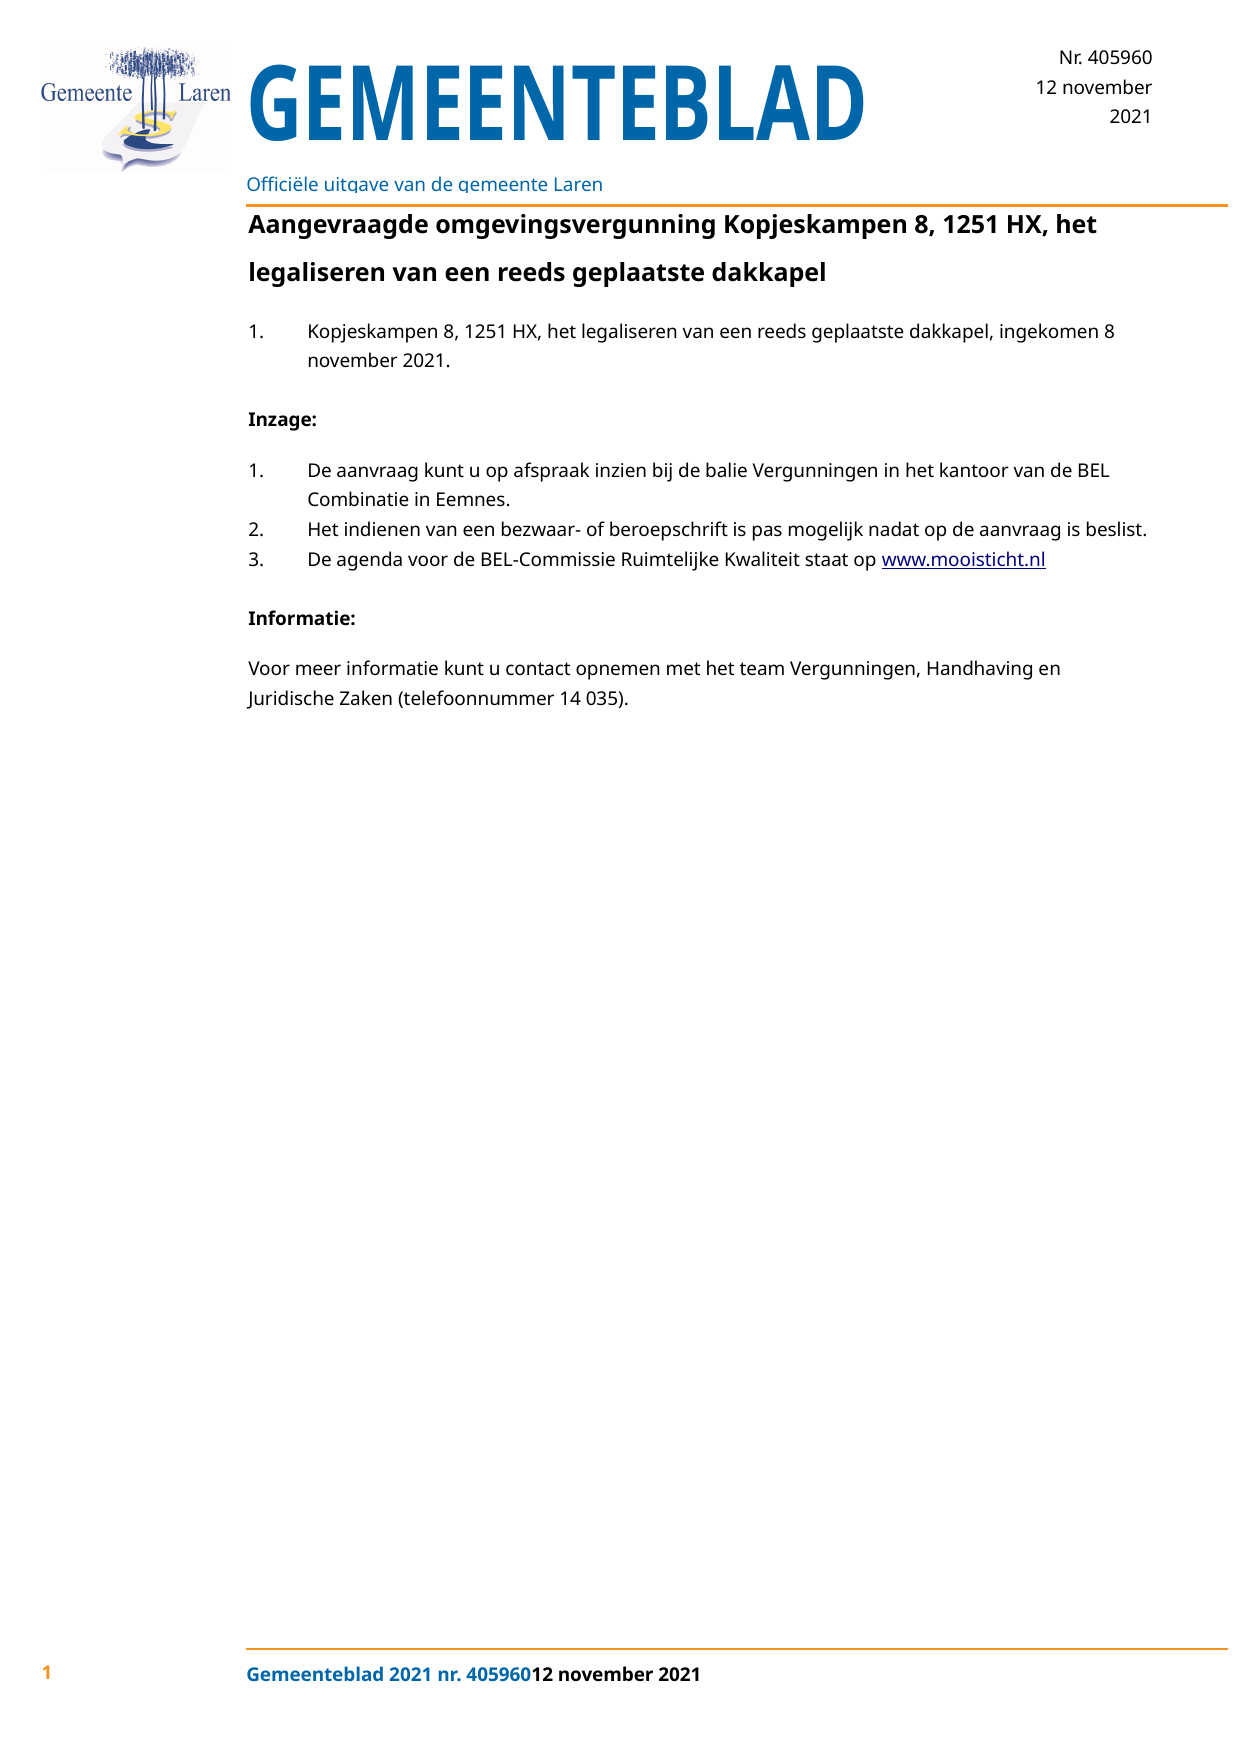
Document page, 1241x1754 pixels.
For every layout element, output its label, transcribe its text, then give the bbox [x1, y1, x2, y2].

list De aanvraag kunt u op afspraak inzien bij de balie Vergunningen in het kantoor van de BEL Combinatie in Eemnes. [248, 457, 1152, 512]
list De agenda voor de BEL-Commissie Ruimtelijke Kwaliteit staat op www.mooisticht.nl [248, 546, 1152, 572]
text Informatie: [248, 605, 1152, 631]
list Kopjeskampen 8, 1251 HX, het legaliseren van een reeds geplaatste dakkapel, ingekomen 8 november 2021. [248, 318, 1152, 373]
text Inzage: [248, 407, 1152, 432]
picture [41, 47, 231, 172]
text Voor meer informatie kunt u contact opnemen met het team Vergunningen, Handhaving en Juridische Zaken (telefoonnummer 14 035). [248, 655, 1152, 711]
text Aangevraagde omgevingsvergunning Kopjeskampen 8, 1251 HX, het legaliseren van een reeds geplaatste dakkapel [248, 207, 1152, 288]
list Het indienen van een bezwaar- of beroepschrift is pas mogelijk nadat op de aanvraag is beslist. [248, 516, 1152, 542]
